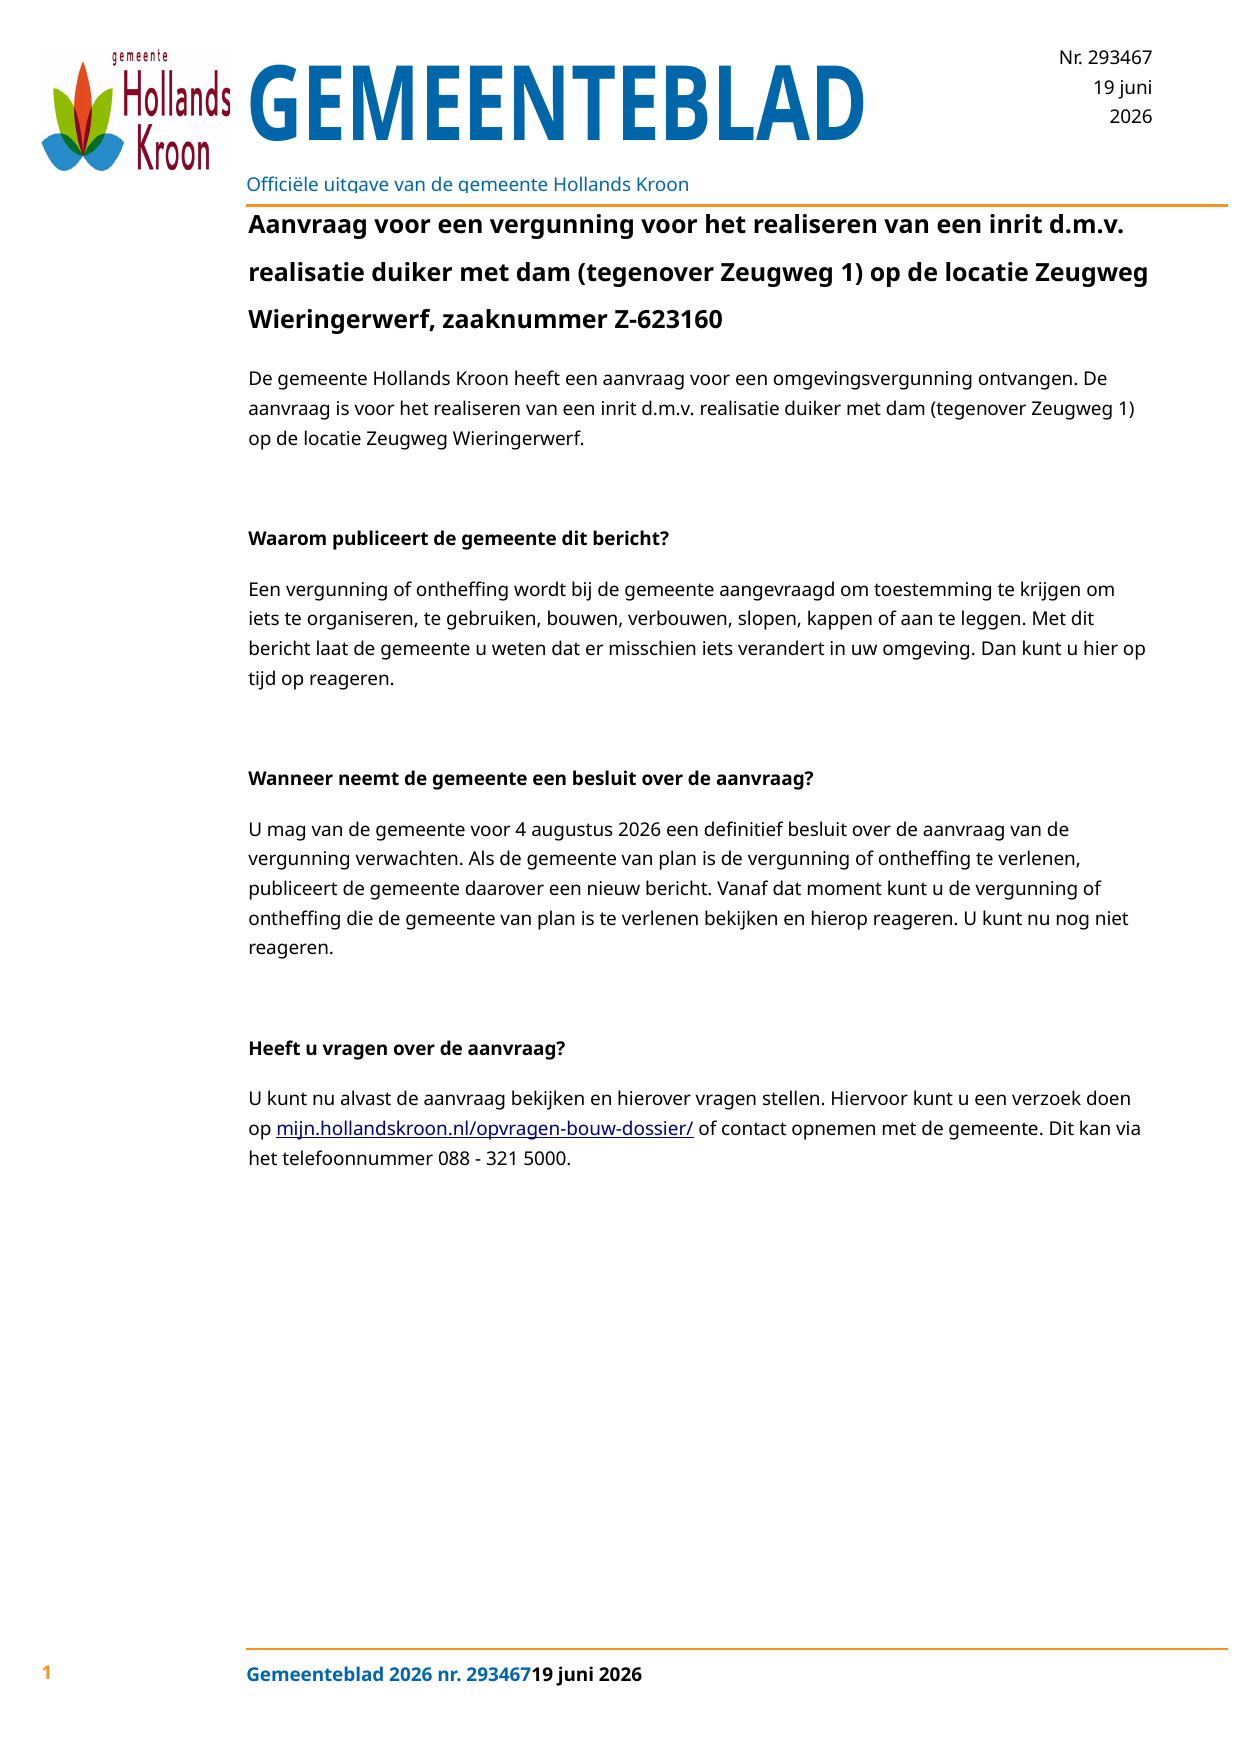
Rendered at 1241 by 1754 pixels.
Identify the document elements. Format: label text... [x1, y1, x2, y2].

text Wanneer neemt de gemeente een besluit over de aanvraag? [248, 766, 1152, 791]
text U kunt nu alvast de aanvraag bekijken en hierover vragen stellen. Hiervoor kunt u een verzoek doen op mijn.hollandskroon.nl/opvragen-bouw-dossier/ of contact opnemen met de gemeente. Dit kan via het telefoonnummer 088 - 321 5000. [248, 1086, 1152, 1170]
text U mag van de gemeente voor 4 augustus 2026 een definitief besluit over de aanvraag van de vergunning verwachten. Als de gemeente van plan is de vergunning of ontheffing te verlenen, publiceert de gemeente daarover een nieuw bericht. Vanaf dat moment kunt u de vergunning of ontheffing die de gemeente van plan is te verlenen bekijken en hierop reageren. U kunt nu nog niet reageren. [248, 816, 1152, 960]
text Heeft u vragen over de aanvraag? [248, 1035, 1152, 1061]
text Waarom publiceert de gemeente dit bericht? [248, 526, 1152, 551]
picture [41, 47, 231, 172]
text Aanvraag voor een vergunning voor het realiseren van een inrit d.m.v. realisatie duiker met dam (tegenover Zeugweg 1) op de locatie Zeugweg Wieringerwerf, zaaknummer Z-623160 [248, 207, 1152, 336]
text Een vergunning of ontheffing wordt bij de gemeente aangevraagd om toestemming te krijgen om iets te organiseren, te gebruiken, bouwen, verbouwen, slopen, kappen of aan te leggen. Met dit bericht laat de gemeente u weten dat er misschien iets verandert in uw omgeving. Dan kunt u hier op tijd op reageren. [248, 576, 1152, 690]
text De gemeente Hollands Kroon heeft een aanvraag voor een omgevingsvergunning ontvangen. De aanvraag is voor het realiseren van een inrit d.m.v. realisatie duiker met dam (tegenover Zeugweg 1) op de locatie Zeugweg Wieringerwerf. [248, 366, 1152, 450]
